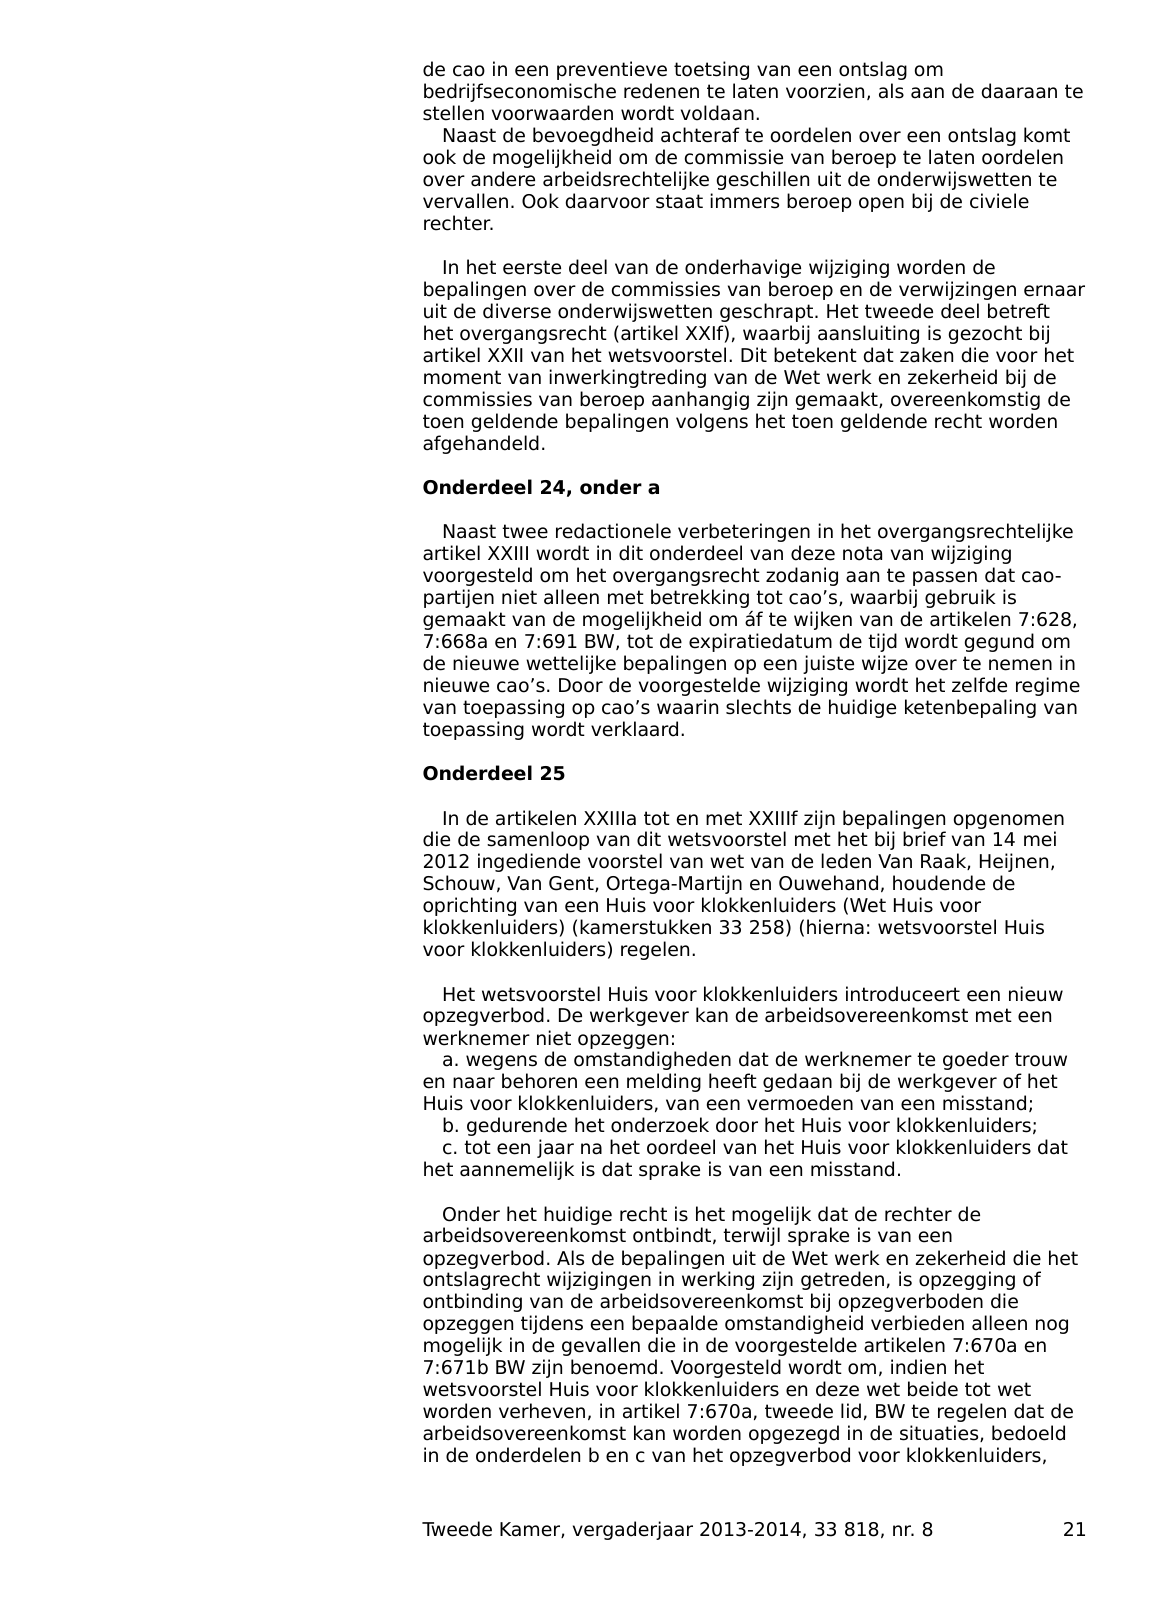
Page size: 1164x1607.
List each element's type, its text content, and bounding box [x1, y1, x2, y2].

text Het wetsvoorstel Huis voor klokkenluiders introduceert een nieuw opzegverbod. De werkgever kan de arbeidsovereenkomst met een werknemer niet opzeggen: [422, 983, 1087, 1049]
text c. tot een jaar na het oordeel van het Huis voor klokkenluiders dat het aannemelijk is dat sprake is van een misstand. [422, 1137, 1087, 1181]
text In het eerste deel van de onderhavige wijziging worden de bepalingen over de commissies van beroep en de verwijzingen ernaar uit de diverse onderwijswetten geschrapt. Het tweede deel betreft het overgangsrecht (artikel XXIf), waarbij aansluiting is gezocht bij artikel XXII van het wetsvoorstel. Dit betekent dat zaken die voor het moment van inwerkingtreding van de Wet werk en zekerheid bij de commissies van beroep aanhangig zijn gemaakt, overeenkomstig de toen geldende bepalingen volgens het toen geldende recht worden afgehandeld. [422, 257, 1087, 455]
text Naast twee redactionele verbeteringen in het overgangsrechtelijke artikel XXIII wordt in dit onderdeel van deze nota van wijziging voorgesteld om het overgangsrecht zodanig aan te passen dat cao-partijen niet alleen met betrekking tot cao’s, waarbij gebruik is gemaakt van de mogelijkheid om áf te wijken van de artikelen 7:628, 7:668a en 7:691 BW, tot de expiratiedatum de tijd wordt gegund om de nieuwe wettelijke bepalingen op een juiste wijze over te nemen in nieuwe cao’s. Door de voorgestelde wijziging wordt het zelfde regime van toepassing op cao’s waarin slechts de huidige ketenbepaling van toepassing wordt verklaard. [422, 521, 1087, 741]
subtitle Onderdeel 25 [422, 763, 1087, 785]
text de cao in een preventieve toetsing van een ontslag om bedrijfseconomische redenen te laten voorzien, als aan de daaraan te stellen voorwaarden wordt voldaan. [422, 59, 1087, 125]
text a. wegens de omstandigheden dat de werknemer te goeder trouw en naar behoren een melding heeft gedaan bij de werkgever of het Huis voor klokkenluiders, van een vermoeden van een misstand; [422, 1049, 1087, 1115]
text b. gedurende het onderzoek door het Huis voor klokkenluiders; [422, 1115, 1087, 1137]
subtitle Onderdeel 24, onder a [422, 477, 1087, 499]
text In de artikelen XXIIIa tot en met XXIIIf zijn bepalingen opgenomen die de samenloop van dit wetsvoorstel met het bij brief van 14 mei 2012 ingediende voorstel van wet van de leden Van Raak, Heijnen, Schouw, Van Gent, Ortega-Martijn en Ouwehand, houdende de oprichting van een Huis voor klokkenluiders (Wet Huis voor klokkenluiders) (kamerstukken 33 258) (hierna: wetsvoorstel Huis voor klokkenluiders) regelen. [422, 807, 1087, 961]
text Onder het huidige recht is het mogelijk dat de rechter de arbeidsovereenkomst ontbindt, terwijl sprake is van een opzegverbod. Als de bepalingen uit de Wet werk en zekerheid die het ontslagrecht wijzigingen in werking zijn getreden, is opzegging of ontbinding van de arbeidsovereenkomst bij opzegverboden die opzeggen tijdens een bepaalde omstandigheid verbieden alleen nog mogelijk in de gevallen die in de voorgestelde artikelen 7:670a en 7:671b BW zijn benoemd. Voorgesteld wordt om, indien het wetsvoorstel Huis voor klokkenluiders en deze wet beide tot wet worden verheven, in artikel 7:670a, tweede lid, BW te regelen dat de arbeidsovereenkomst kan worden opgezegd in de situaties, bedoeld in de onderdelen b en c van het opzegverbod voor klokkenluiders, [422, 1203, 1087, 1467]
text Naast de bevoegdheid achteraf te oordelen over een ontslag komt ook de mogelijkheid om de commissie van beroep te laten oordelen over andere arbeidsrechtelijke geschillen uit de onderwijswetten te vervallen. Ook daarvoor staat immers beroep open bij de civiele rechter. [422, 125, 1087, 235]
